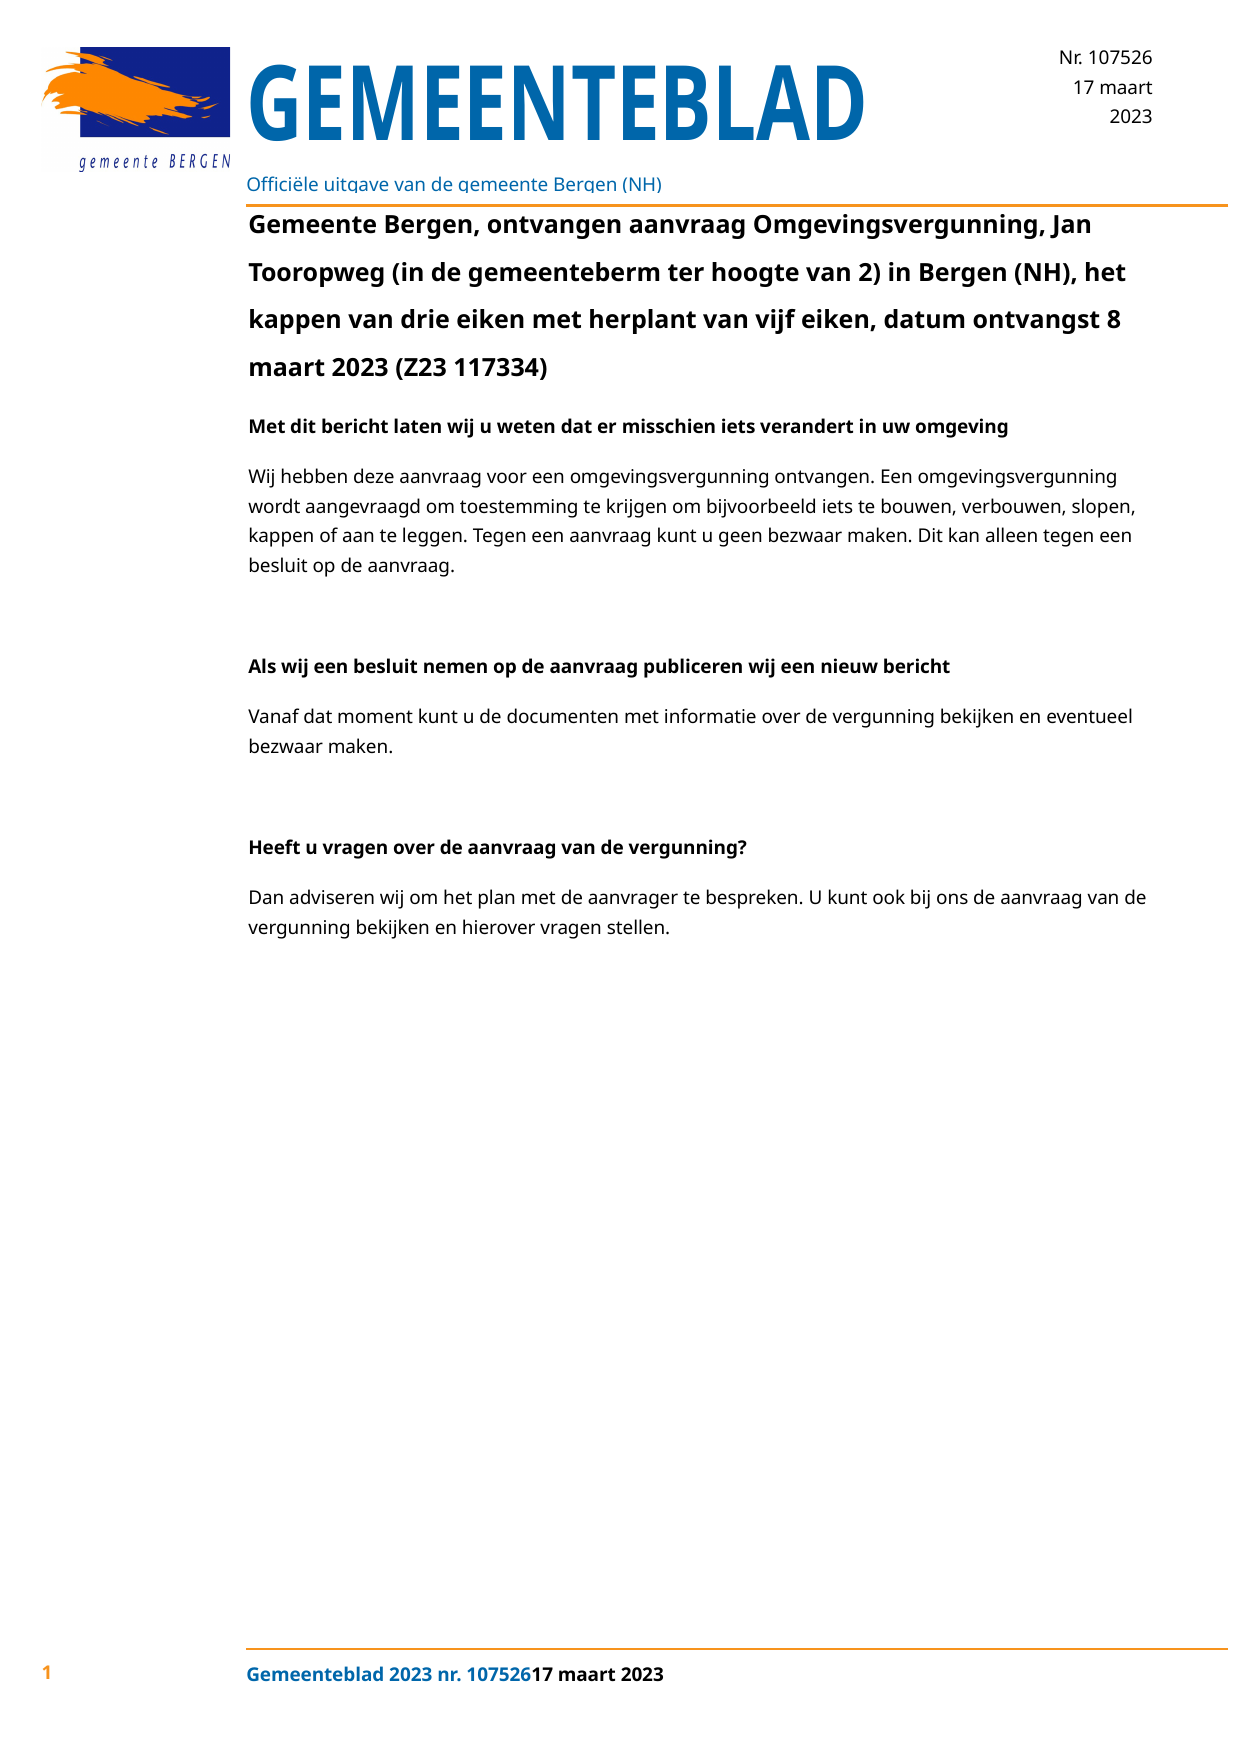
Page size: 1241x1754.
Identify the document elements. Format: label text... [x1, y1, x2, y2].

text Met dit bericht laten wij u weten dat er misschien iets verandert in uw omgeving [248, 413, 1152, 439]
text Heeft u vragen over de aanvraag van de vergunning? [248, 834, 1152, 860]
text Dan adviseren wij om het plan met de aanvrager te bespreken. U kunt ook bij ons de aanvraag van de vergunning bekijken en hierover vragen stellen. [248, 884, 1152, 940]
text Als wij een besluit nemen op de aanvraag publiceren wij een nieuw bericht [248, 653, 1152, 679]
text Wij hebben deze aanvraag voor een omgevingsvergunning ontvangen. Een omgevingsvergunning wordt aangevraagd om toestemming te krijgen om bijvoorbeeld iets te bouwen, verbouwen, slopen, kappen of aan te leggen. Tegen een aanvraag kunt u geen bezwaar maken. Dit kan alleen tegen een besluit op de aanvraag. [248, 463, 1152, 578]
text Vanaf dat moment kunt u de documenten met informatie over de vergunning bekijken en eventueel bezwaar maken. [248, 703, 1152, 759]
text Gemeente Bergen, ontvangen aanvraag Omgevingsvergunning, Jan Tooropweg (in de gemeenteberm ter hoogte van 2) in Bergen (NH), het kappen van drie eiken met herplant van vijf eiken, datum ontvangst 8 maart 2023 (Z23 117334) [248, 207, 1152, 384]
picture [41, 47, 231, 172]
